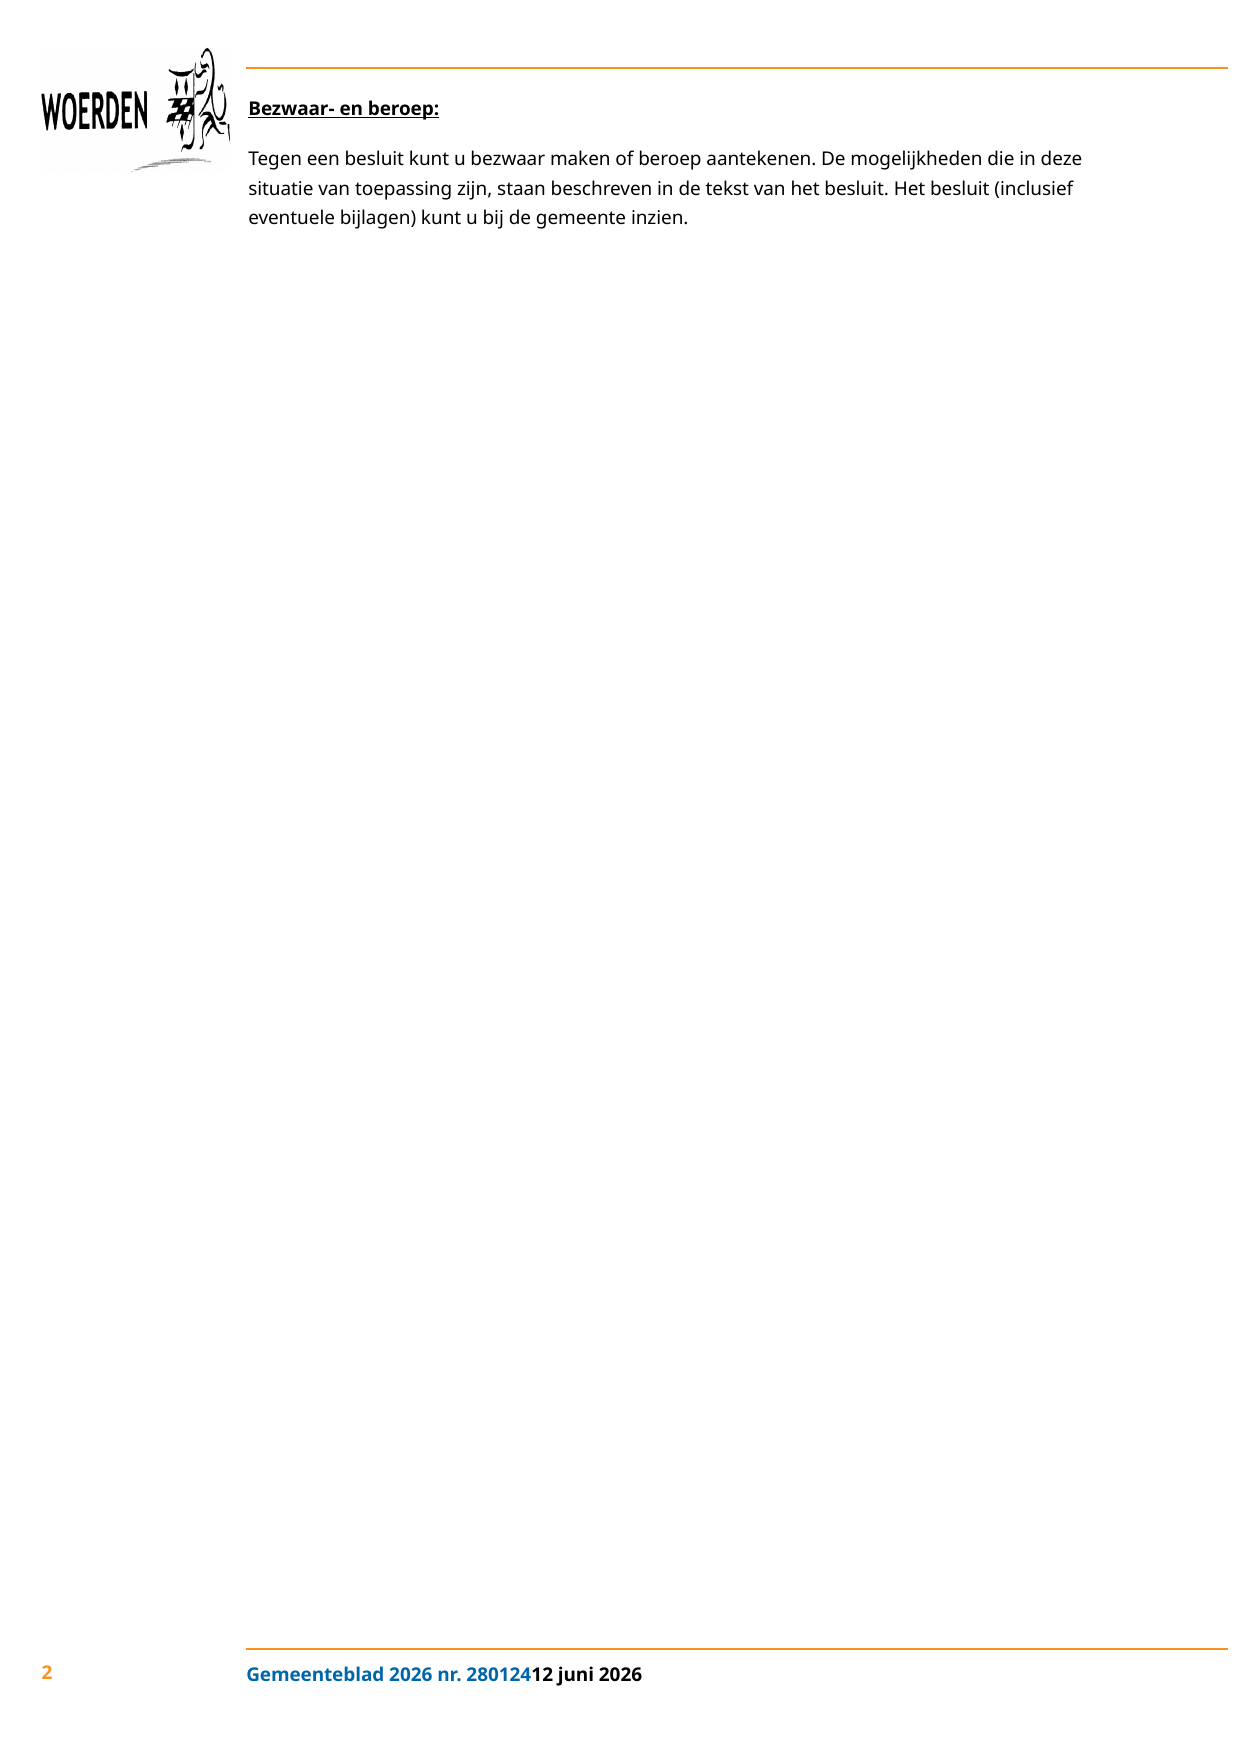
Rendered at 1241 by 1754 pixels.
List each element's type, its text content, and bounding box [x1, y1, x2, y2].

picture [41, 47, 231, 172]
text Tegen een besluit kunt u bezwaar maken of beroep aantekenen. De mogelijkheden die in deze situatie van toepassing zijn, staan beschreven in de tekst van het besluit. Het besluit (inclusief eventuele bijlagen) kunt u bij de gemeente inzien. [248, 145, 1152, 230]
text Bezwaar- en beroep: [248, 95, 1152, 121]
